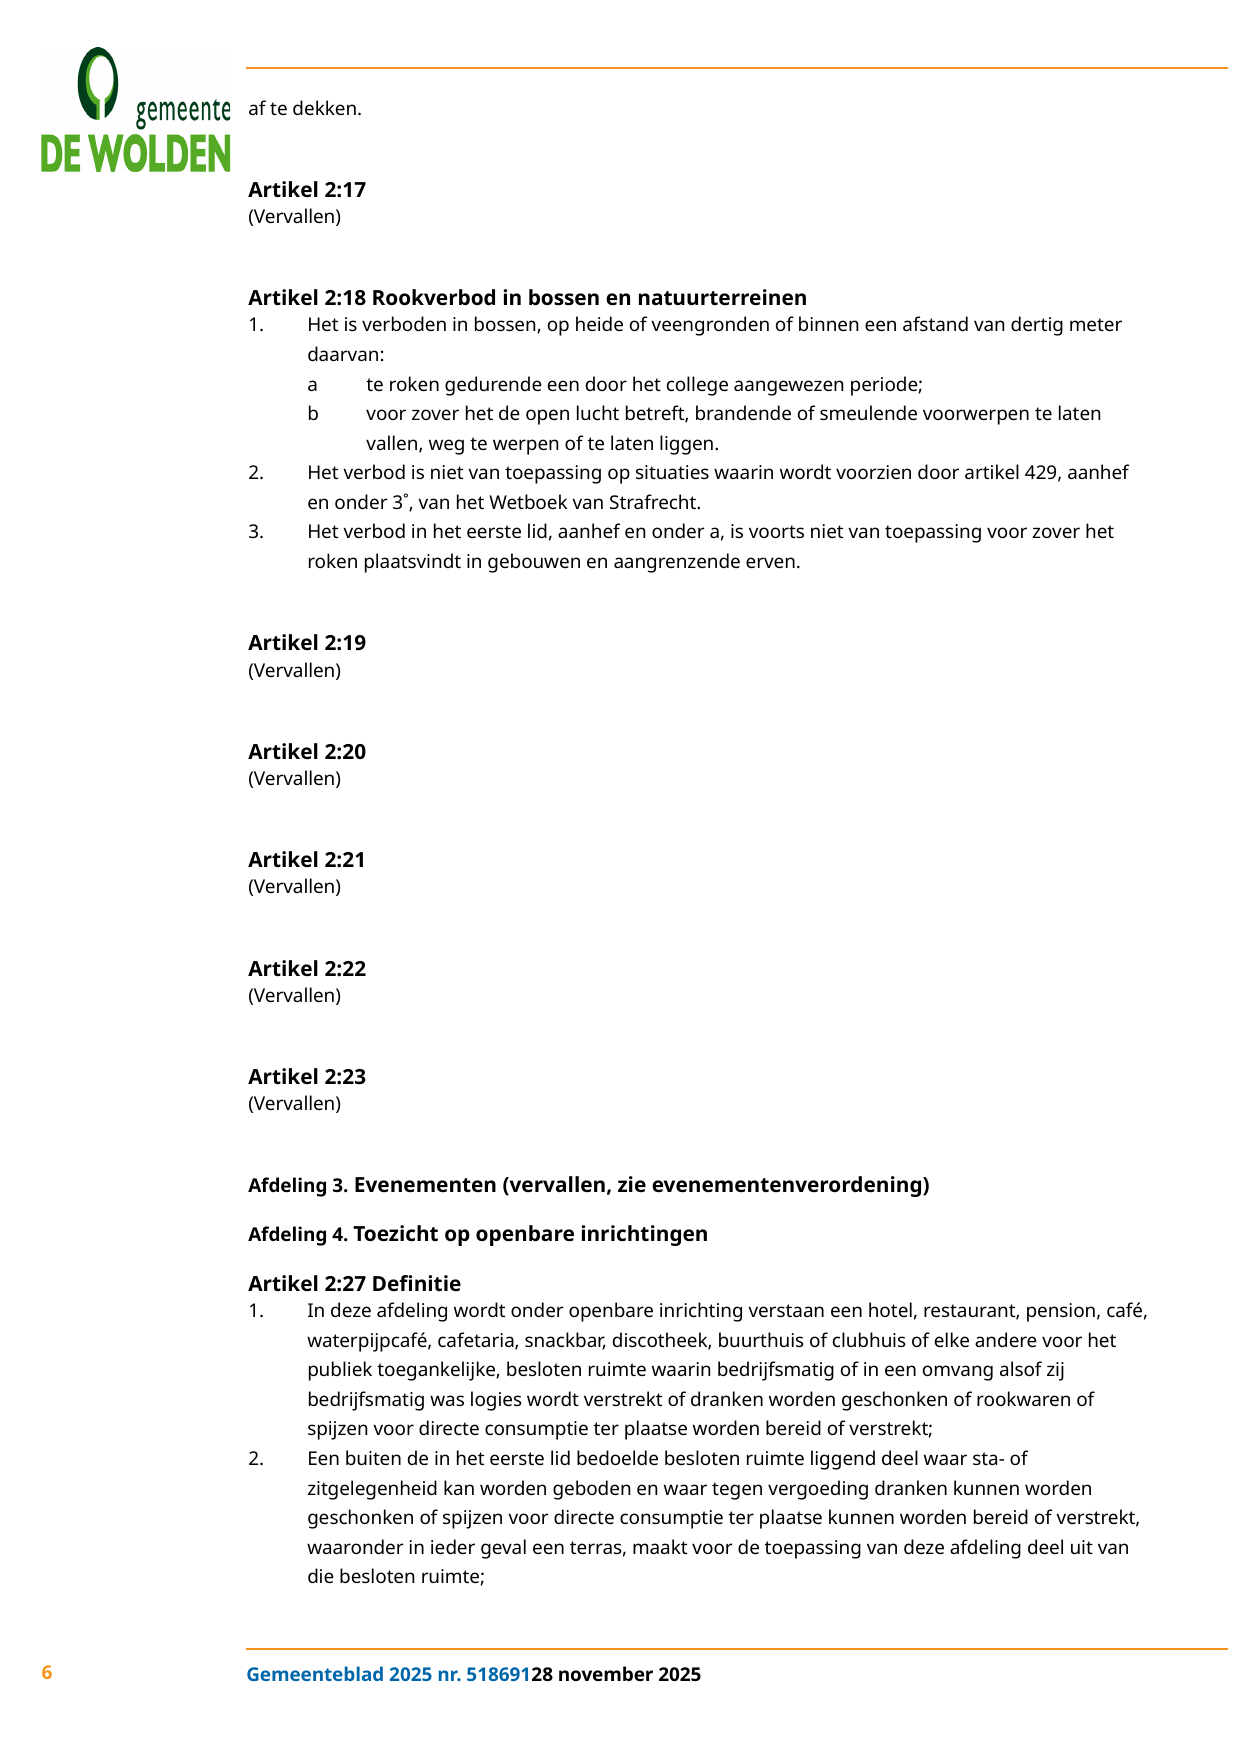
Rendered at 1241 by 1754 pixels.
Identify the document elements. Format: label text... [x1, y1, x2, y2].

list Het verbod in het eerste lid, aanhef en onder a, is voorts niet van toepassing voor zover het roken plaatsvindt in gebouwen en aangrenzende erven. [248, 519, 1152, 574]
text (Vervallen) [248, 982, 1152, 1008]
text af te dekken. [248, 95, 1152, 121]
list In deze afdeling wordt onder openbare inrichting verstaan een hotel, restaurant, pension, café, waterpijpcafé, cafetaria, snackbar, discotheek, buurthuis of clubhuis of elke andere voor het publiek toegankelijke, besloten ruimte waarin bedrijfsmatig of in een omvang alsof zij bedrijfsmatig was logies wordt verstrekt of dranken worden geschonken of rookwaren of spijzen voor directe consumptie ter plaatse worden bereid of verstrekt; [248, 1297, 1152, 1441]
text Artikel 2:17 [248, 175, 1152, 203]
text Artikel 2:19 [248, 628, 1152, 657]
text (Vervallen) [248, 203, 1152, 229]
text (Vervallen) [248, 765, 1152, 791]
list Een buiten de in het eerste lid bedoelde besloten ruimte liggend deel waar sta- of zitgelegenheid kan worden geboden en waar tegen vergoeding dranken kunnen worden geschonken of spijzen voor directe consumptie ter plaatse kunnen worden bereid of verstrekt, waaronder in ieder geval een terras, maakt voor de toepassing van deze afdeling deel uit van die besloten ruimte; [248, 1445, 1152, 1589]
text Artikel 2:27 Definitie [248, 1269, 1152, 1297]
list Het verbod is niet van toepassing op situaties waarin wordt voorzien door artikel 429, aanhef en onder 3˚, van het Wetboek van Strafrecht. [248, 459, 1152, 515]
text (Vervallen) [248, 1091, 1152, 1116]
text Artikel 2:22 [248, 954, 1152, 982]
list Het is verboden in bossen, op heide of veengronden of binnen een afstand van dertig meter daarvan: [248, 312, 1152, 367]
list te roken gedurende een door het college aangewezen periode; [307, 371, 1152, 397]
text (Vervallen) [248, 874, 1152, 899]
text Artikel 2:21 [248, 845, 1152, 874]
picture [41, 47, 231, 172]
list voor zover het de open lucht betreft, brandende of smeulende voorwerpen te laten vallen, weg te werpen of te laten liggen. [307, 400, 1152, 456]
text Artikel 2:18 Rookverbod in bossen en natuurterreinen [248, 283, 1152, 312]
text Afdeling 4. Toezicht op openbare inrichtingen [248, 1219, 1152, 1248]
text Afdeling 3. Evenementen (vervallen, zie evenementenverordening) [248, 1170, 1152, 1199]
text Artikel 2:20 [248, 737, 1152, 765]
text Artikel 2:23 [248, 1062, 1152, 1091]
text (Vervallen) [248, 657, 1152, 682]
